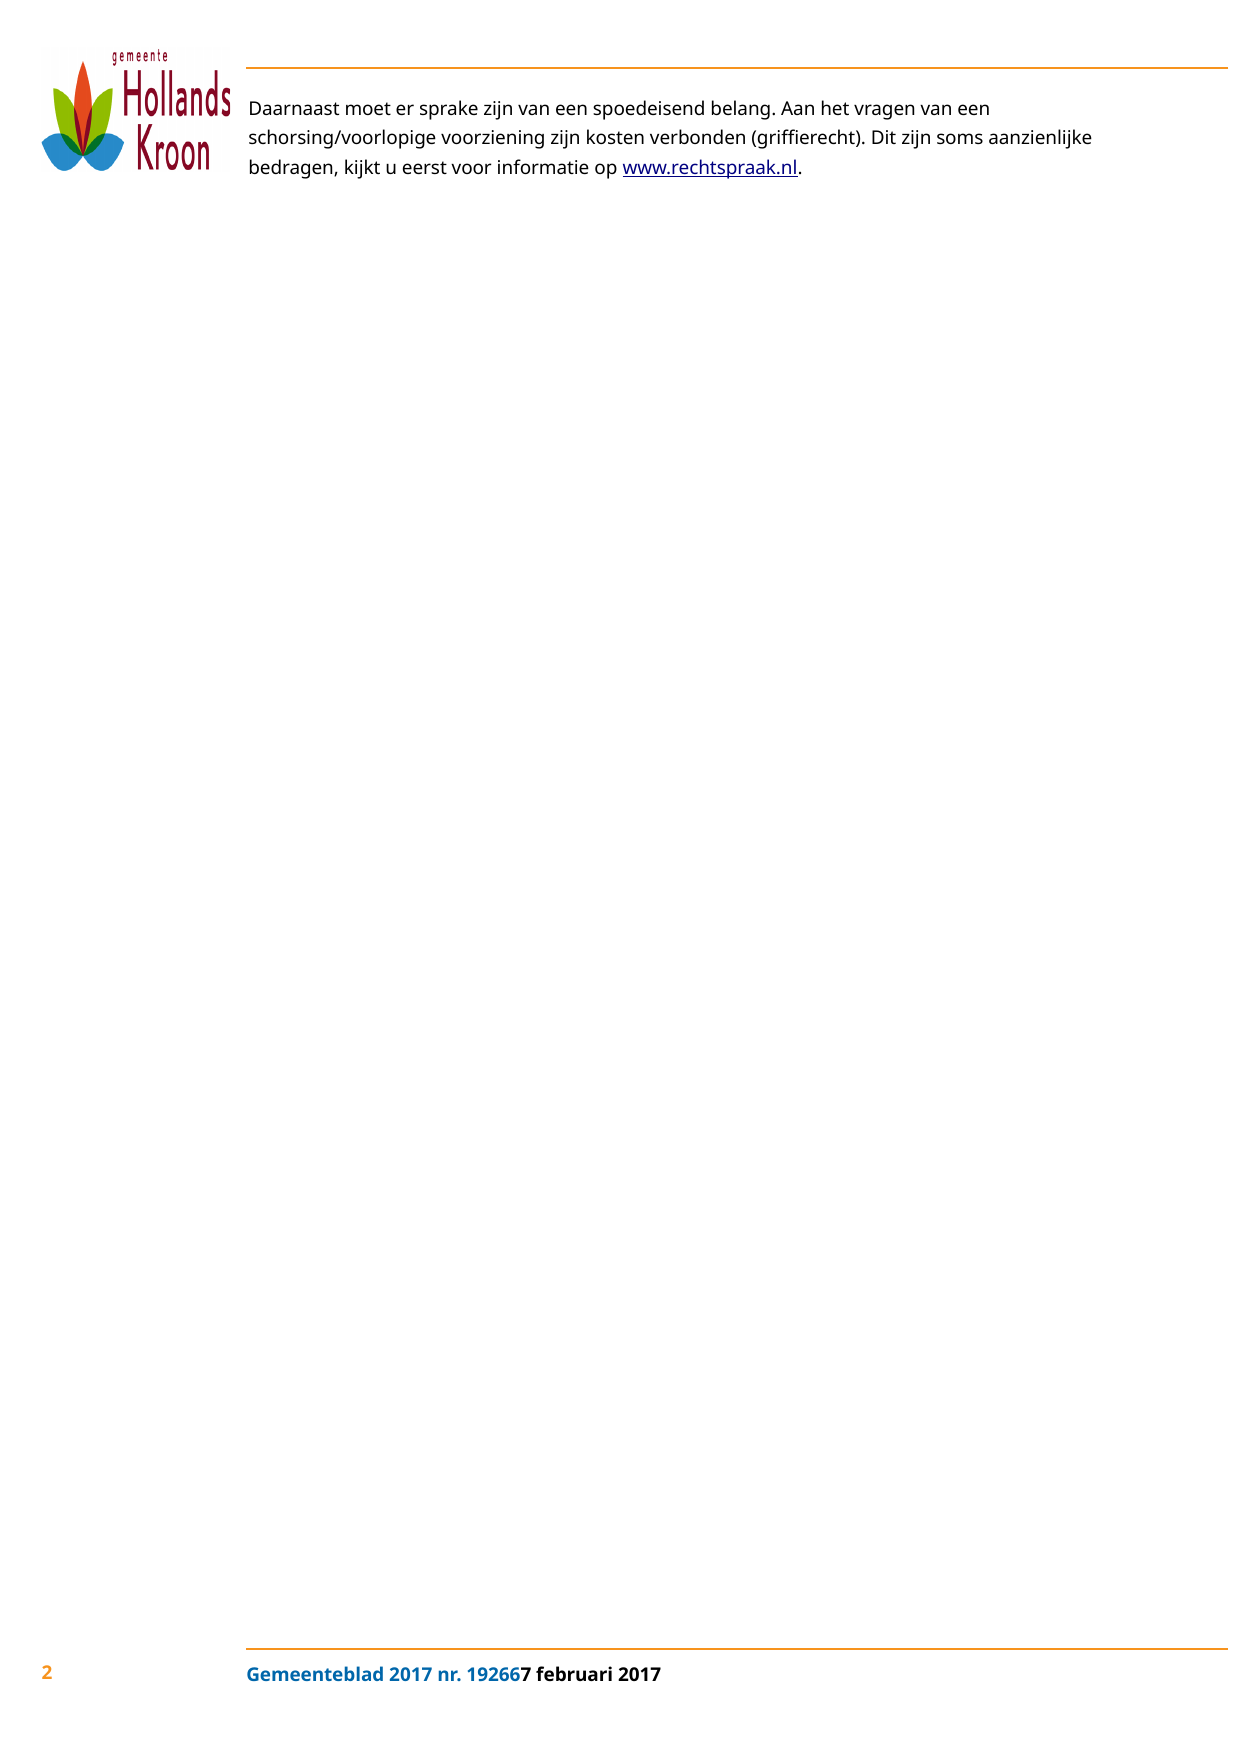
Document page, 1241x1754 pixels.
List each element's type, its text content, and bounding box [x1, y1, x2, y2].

text Daarnaast moet er sprake zijn van een spoedeisend belang. Aan het vragen van een schorsing/voorlopige voorziening zijn kosten verbonden (griffierecht). Dit zijn soms aanzienlijke bedragen, kijkt u eerst voor informatie op www.rechtspraak.nl. [248, 95, 1152, 180]
picture [41, 47, 231, 172]
